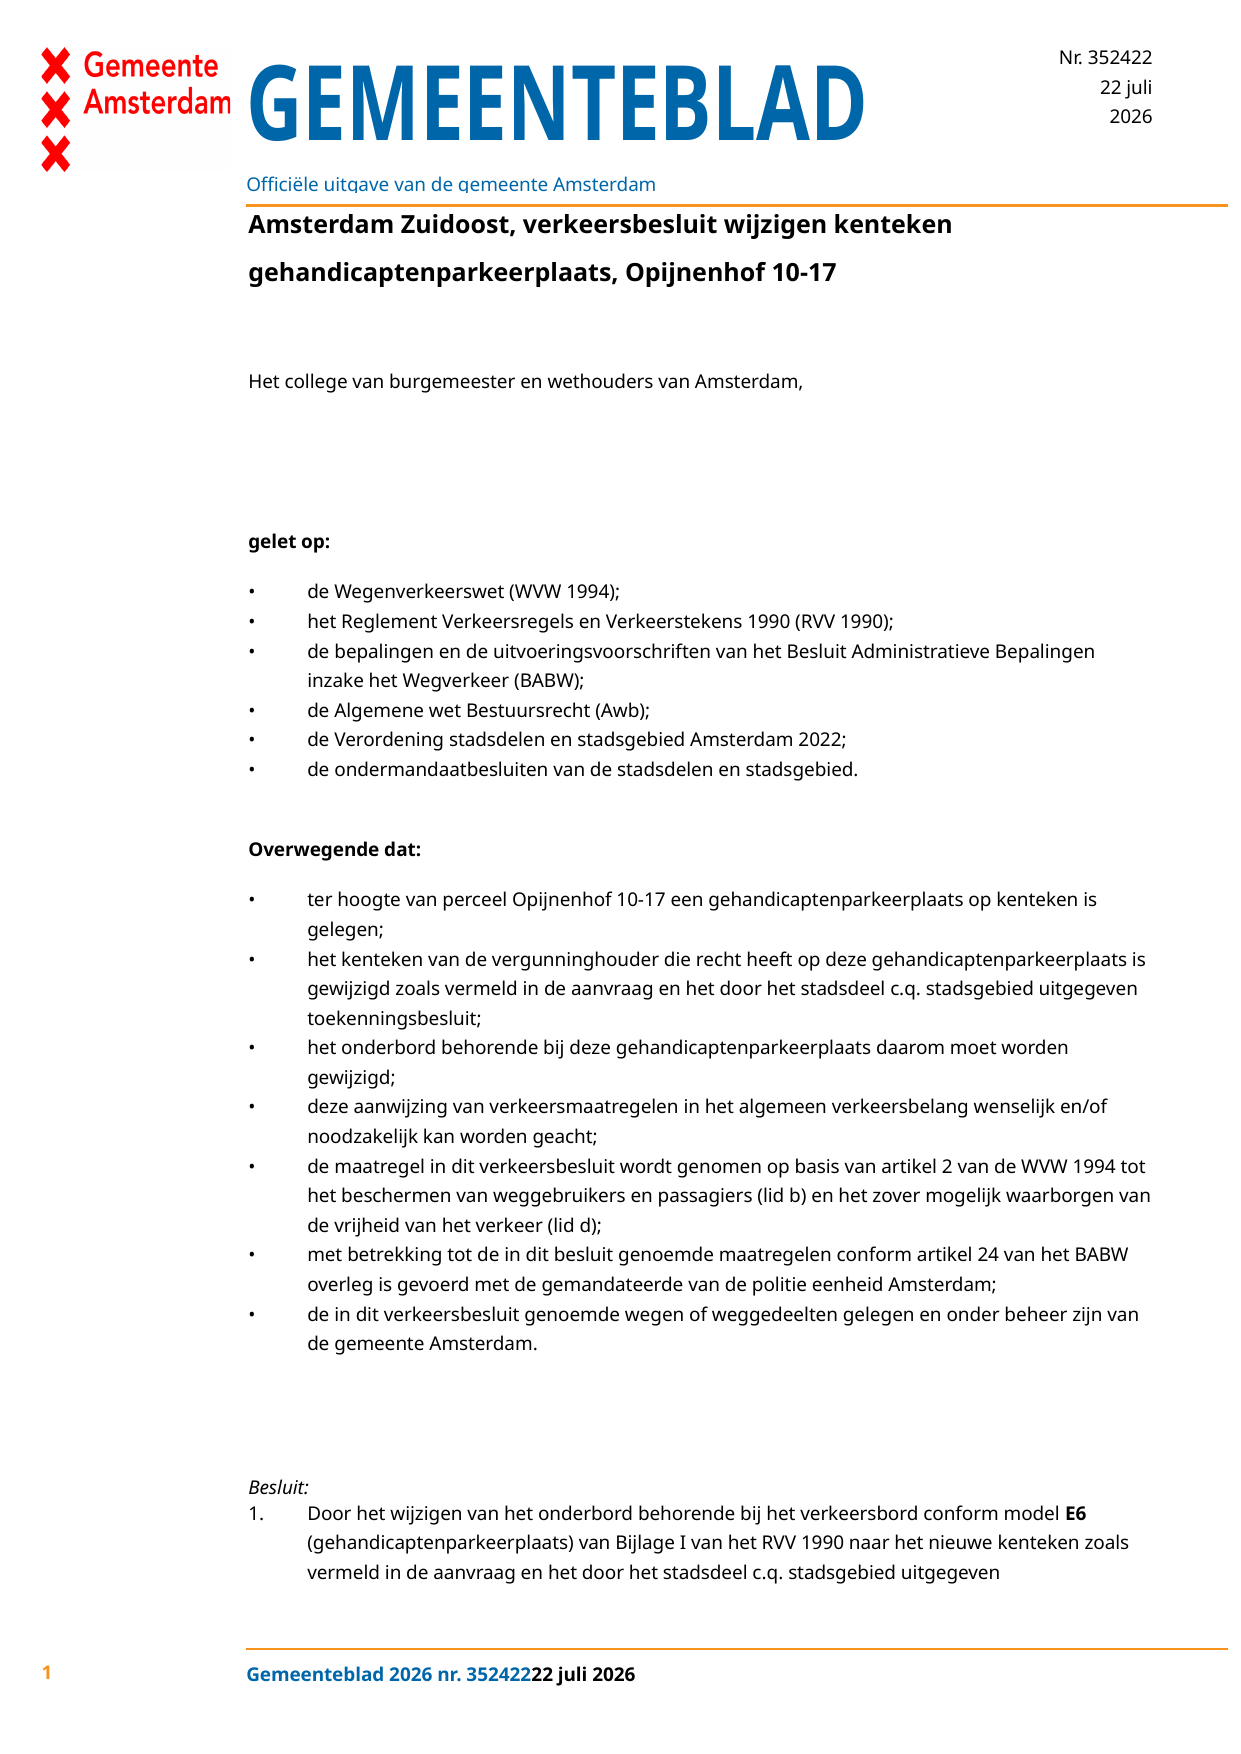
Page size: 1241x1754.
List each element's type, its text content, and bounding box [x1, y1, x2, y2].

text gelet op: [248, 528, 1152, 554]
text Het college van burgemeester en wethouders van Amsterdam, [248, 368, 1152, 394]
text Overwegende dat: [248, 836, 1152, 862]
list de in dit verkeersbesluit genoemde wegen of weggedeelten gelegen en onder beheer zijn van de gemeente Amsterdam. [248, 1301, 1152, 1356]
list het kenteken van de vergunninghouder die recht heeft op deze gehandicaptenparkeerplaats is gewijzigd zoals vermeld in de aanvraag en het door het stadsdeel c.q. stadsgebied uitgegeven toekenningsbesluit; [248, 946, 1152, 1031]
text Besluit: [248, 1474, 1152, 1500]
list de Verordening stadsdelen en stadsgebied Amsterdam 2022; [248, 727, 1152, 752]
picture [41, 47, 231, 172]
list het onderbord behorende bij deze gehandicaptenparkeerplaats daarom moet worden gewijzigd; [248, 1034, 1152, 1090]
list de Wegenverkeerswet (WVW 1994); [248, 579, 1152, 604]
list de maatregel in dit verkeersbesluit wordt genomen op basis van artikel 2 van de WVW 1994 tot het beschermen van weggebruikers en passagiers (lid b) en het zover mogelijk waarborgen van de vrijheid van het verkeer (lid d); [248, 1153, 1152, 1238]
list de Algemene wet Bestuursrecht (Awb); [248, 697, 1152, 723]
list de ondermandaatbesluiten van de stadsdelen en stadsgebied. [248, 756, 1152, 782]
list deze aanwijzing van verkeersmaatregelen in het algemeen verkeersbelang wenselijk en/of noodzakelijk kan worden geacht; [248, 1094, 1152, 1149]
text Amsterdam Zuidoost, verkeersbesluit wijzigen kenteken gehandicaptenparkeerplaats, Opijnenhof 10-17 [248, 207, 1152, 288]
list Door het wijzigen van het onderbord behorende bij het verkeersbord conform model E6 (gehandicaptenparkeerplaats) van Bijlage I van het RVV 1990 naar het nieuwe kenteken zoals vermeld in de aanvraag en het door het stadsdeel c.q. stadsgebied uitgegeven [248, 1500, 1152, 1585]
list ter hoogte van perceel Opijnenhof 10-17 een gehandicaptenparkeerplaats op kenteken is gelegen; [248, 887, 1152, 942]
list de bepalingen en de uitvoeringsvoorschriften van het Besluit Administratieve Bepalingen inzake het Wegverkeer (BABW); [248, 638, 1152, 693]
list met betrekking tot de in dit besluit genoemde maatregelen conform artikel 24 van het BABW overleg is gevoerd met de gemandateerde van de politie eenheid Amsterdam; [248, 1242, 1152, 1297]
list het Reglement Verkeersregels en Verkeerstekens 1990 (RVV 1990); [248, 608, 1152, 634]
